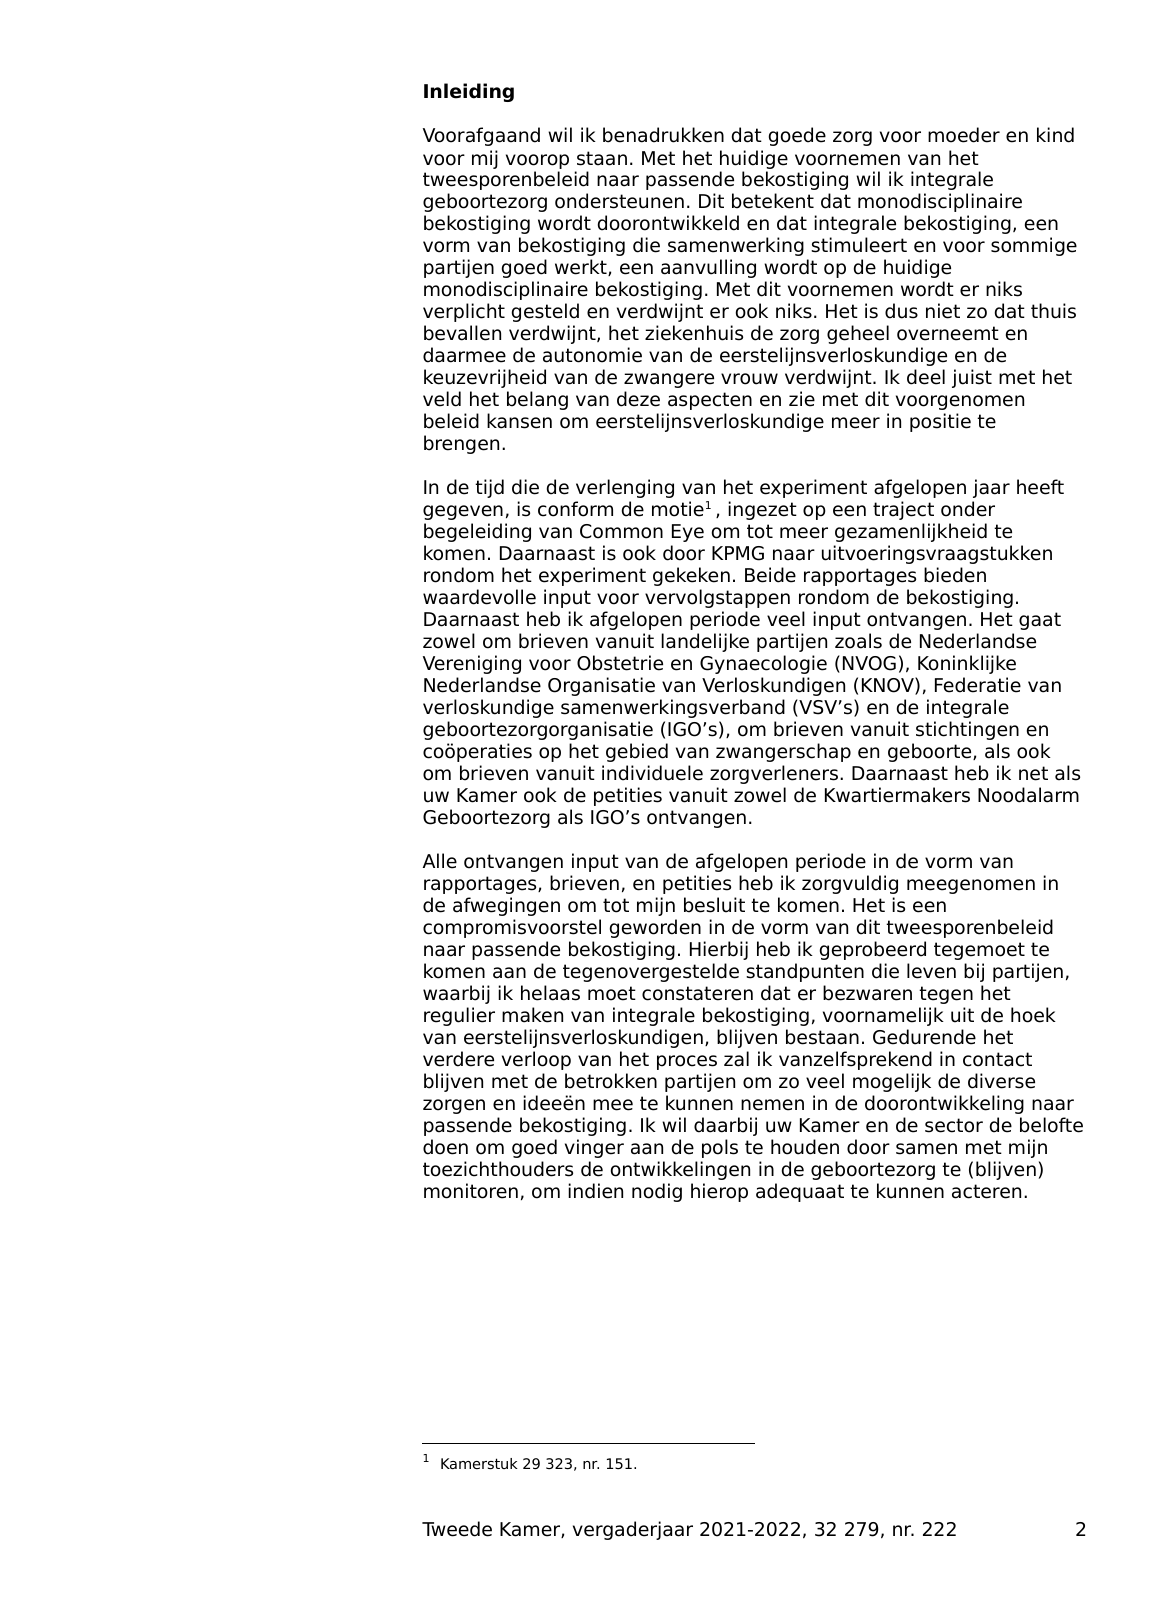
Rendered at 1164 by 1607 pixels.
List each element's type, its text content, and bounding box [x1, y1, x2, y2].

text Kamerstuk 29 323, nr. 151. [422, 1452, 1087, 1474]
text Alle ontvangen input van de afgelopen periode in de vorm van rapportages, brieven, en petities heb ik zorgvuldig meegenomen in de afwegingen om tot mijn besluit te komen. Het is een compromisvoorstel geworden in de vorm van dit tweesporenbeleid naar passende bekostiging. Hierbij heb ik geprobeerd tegemoet te komen aan de tegenovergestelde standpunten die leven bij partijen, waarbij ik helaas moet constateren dat er bezwaren tegen het regulier maken van integrale bekostiging, voornamelijk uit de hoek van eerstelijnsverloskundigen, blijven bestaan. Gedurende het verdere verloop van het proces zal ik vanzelfsprekend in contact blijven met de betrokken partijen om zo veel mogelijk de diverse zorgen en ideeën mee te kunnen nemen in de doorontwikkeling naar passende bekostiging. Ik wil daarbij uw Kamer en de sector de belofte doen om goed vinger aan de pols te houden door samen met mijn toezichthouders de ontwikkelingen in de geboortezorg te (blijven) monitoren, om indien nodig hierop adequaat te kunnen acteren. [422, 851, 1087, 1203]
text Voorafgaand wil ik benadrukken dat goede zorg voor moeder en kind voor mij voorop staan. Met het huidige voornemen van het tweesporenbeleid naar passende bekostiging wil ik integrale geboortezorg ondersteunen. Dit betekent dat monodisciplinaire bekostiging wordt doorontwikkeld en dat integrale bekostiging, een vorm van bekostiging die samenwerking stimuleert en voor sommige partijen goed werkt, een aanvulling wordt op de huidige monodisciplinaire bekostiging. Met dit voornemen wordt er niks verplicht gesteld en verdwijnt er ook niks. Het is dus niet zo dat thuis bevallen verdwijnt, het ziekenhuis de zorg geheel overneemt en daarmee de autonomie van de eerstelijnsverloskundige en de keuzevrijheid van de zwangere vrouw verdwijnt. Ik deel juist met het veld het belang van deze aspecten en zie met dit voorgenomen beleid kansen om eerstelijnsverloskundige meer in positie te brengen. [422, 125, 1087, 455]
subtitle Inleiding [422, 81, 1087, 103]
text In de tijd die de verlenging van het experiment afgelopen jaar heeft gegeven, is conform de motie, ingezet op een traject onder begeleiding van Common Eye om tot meer gezamenlijkheid te komen. Daarnaast is ook door KPMG naar uitvoeringsvraagstukken rondom het experiment gekeken. Beide rapportages bieden waardevolle input voor vervolgstappen rondom de bekostiging. Daarnaast heb ik afgelopen periode veel input ontvangen. Het gaat zowel om brieven vanuit landelijke partijen zoals de Nederlandse Vereniging voor Obstetrie en Gynaecologie (NVOG), Koninklijke Nederlandse Organisatie van Verloskundigen (KNOV), Federatie van verloskundige samenwerkingsverband (VSV’s) en de integrale geboortezorgorganisatie (IGO’s), om brieven vanuit stichtingen en coöperaties op het gebied van zwangerschap en geboorte, als ook om brieven vanuit individuele zorgverleners. Daarnaast heb ik net als uw Kamer ook de petities vanuit zowel de Kwartiermakers Noodalarm Geboortezorg als IGO’s ontvangen. [422, 477, 1087, 829]
